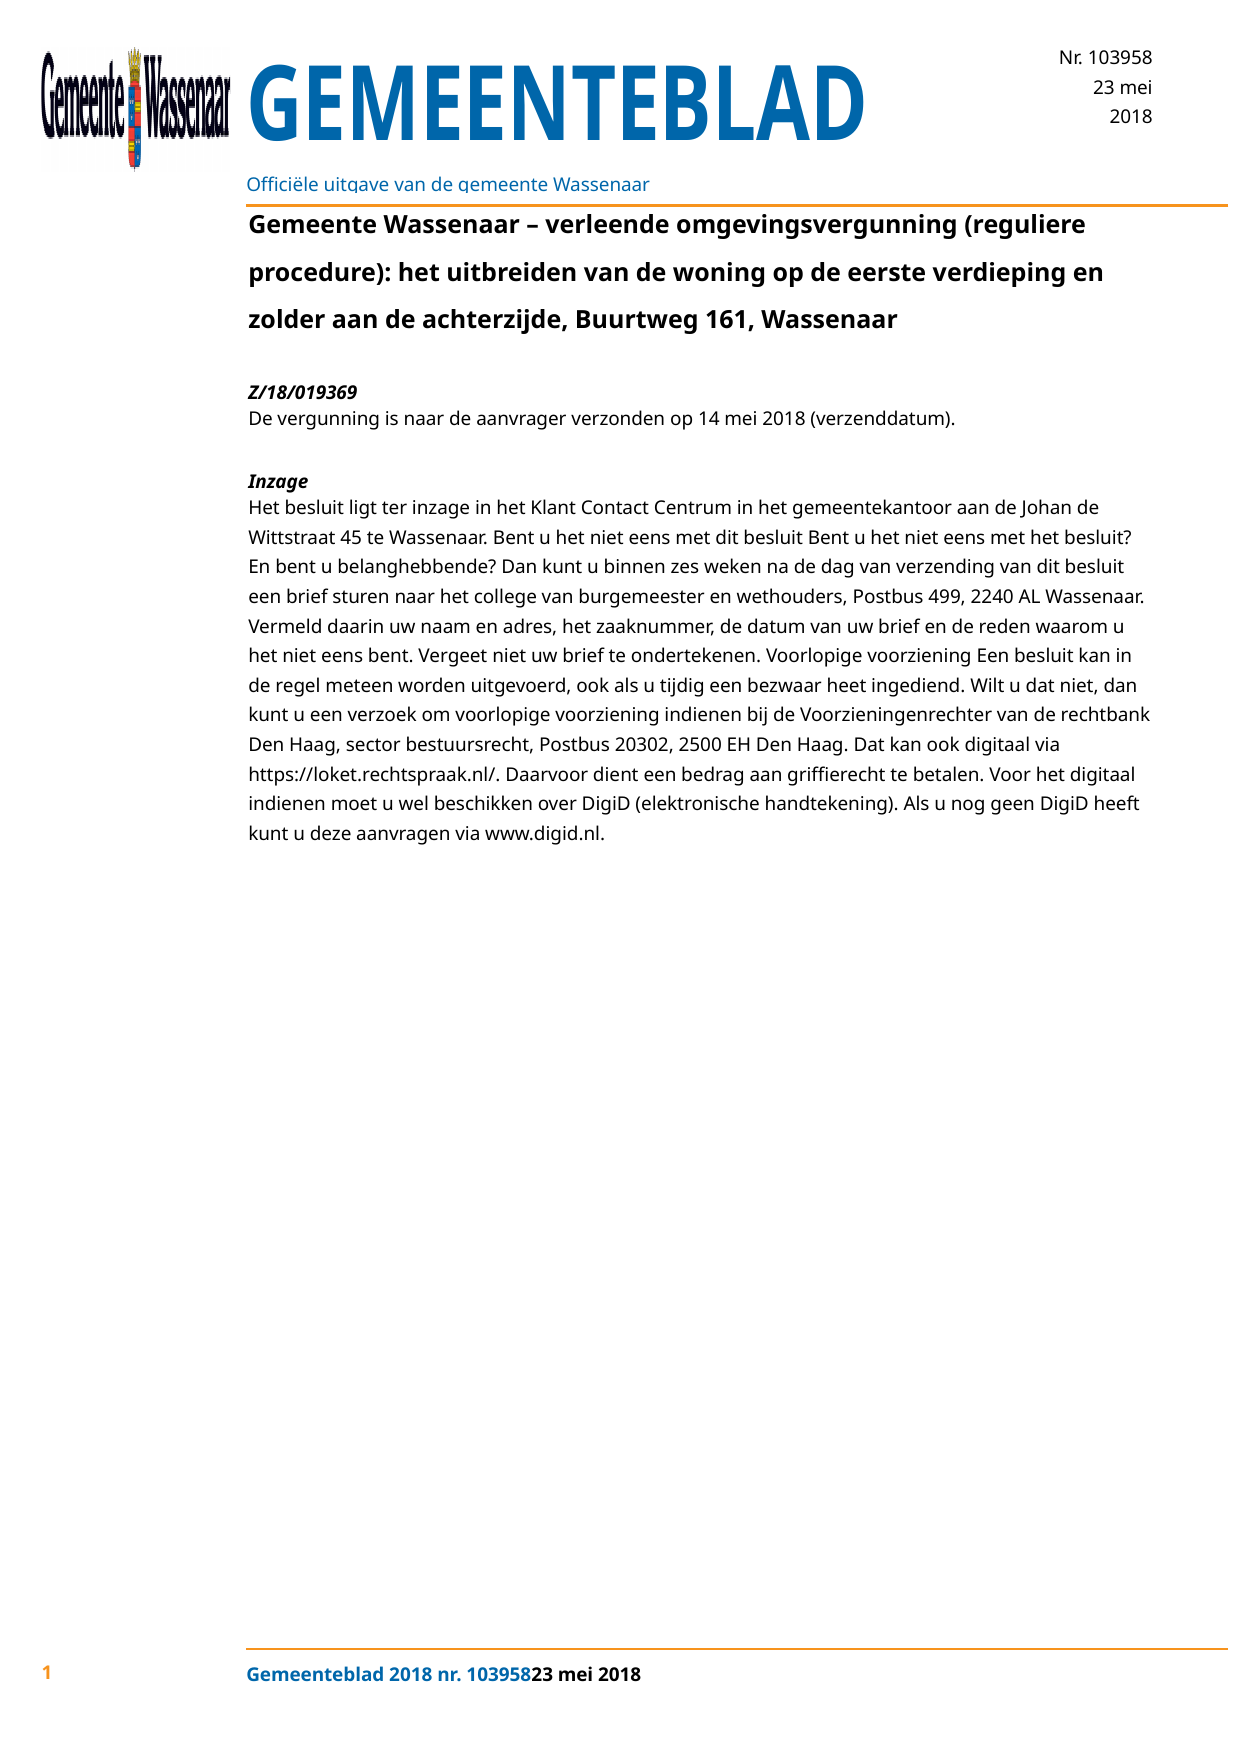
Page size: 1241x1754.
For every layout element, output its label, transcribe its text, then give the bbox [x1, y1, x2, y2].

picture [41, 47, 231, 172]
text Het besluit ligt ter inzage in het Klant Contact Centrum in het gemeentekantoor aan de Johan de Wittstraat 45 te Wassenaar. Bent u het niet eens met dit besluit Bent u het niet eens met het besluit? En bent u belanghebbende? Dan kunt u binnen zes weken na de dag van verzending van dit besluit een brief sturen naar het college van burgemeester en wethouders, Postbus 499, 2240 AL Wassenaar. Vermeld daarin uw naam en adres, het zaaknummer, de datum van uw brief en de reden waarom u het niet eens bent. Vergeet niet uw brief te ondertekenen. Voorlopige voorziening Een besluit kan in de regel meteen worden uitgevoerd, ook als u tijdig een bezwaar heet ingediend. Wilt u dat niet, dan kunt u een verzoek om voorlopige voorziening indienen bij de Voorzieningenrechter van de rechtbank Den Haag, sector bestuursrecht, Postbus 20302, 2500 EH Den Haag. Dat kan ook digitaal via https://loket.rechtspraak.nl/. Daarvoor dient een bedrag aan griffierecht te betalen. Voor het digitaal indienen moet u wel beschikken over DigiD (elektronische handtekening). Als u nog geen DigiD heeft kunt u deze aanvragen via www.digid.nl. [248, 494, 1152, 846]
text Inzage [248, 469, 1152, 494]
text De vergunning is naar de aanvrager verzonden op 14 mei 2018 (verzenddatum). [248, 405, 1152, 431]
text Gemeente Wassenaar – verleende omgevingsvergunning (reguliere procedure): het uitbreiden van de woning op de eerste verdieping en zolder aan de achterzijde, Buurtweg 161, Wassenaar [248, 207, 1152, 336]
text Z/18/019369 [248, 379, 1152, 405]
